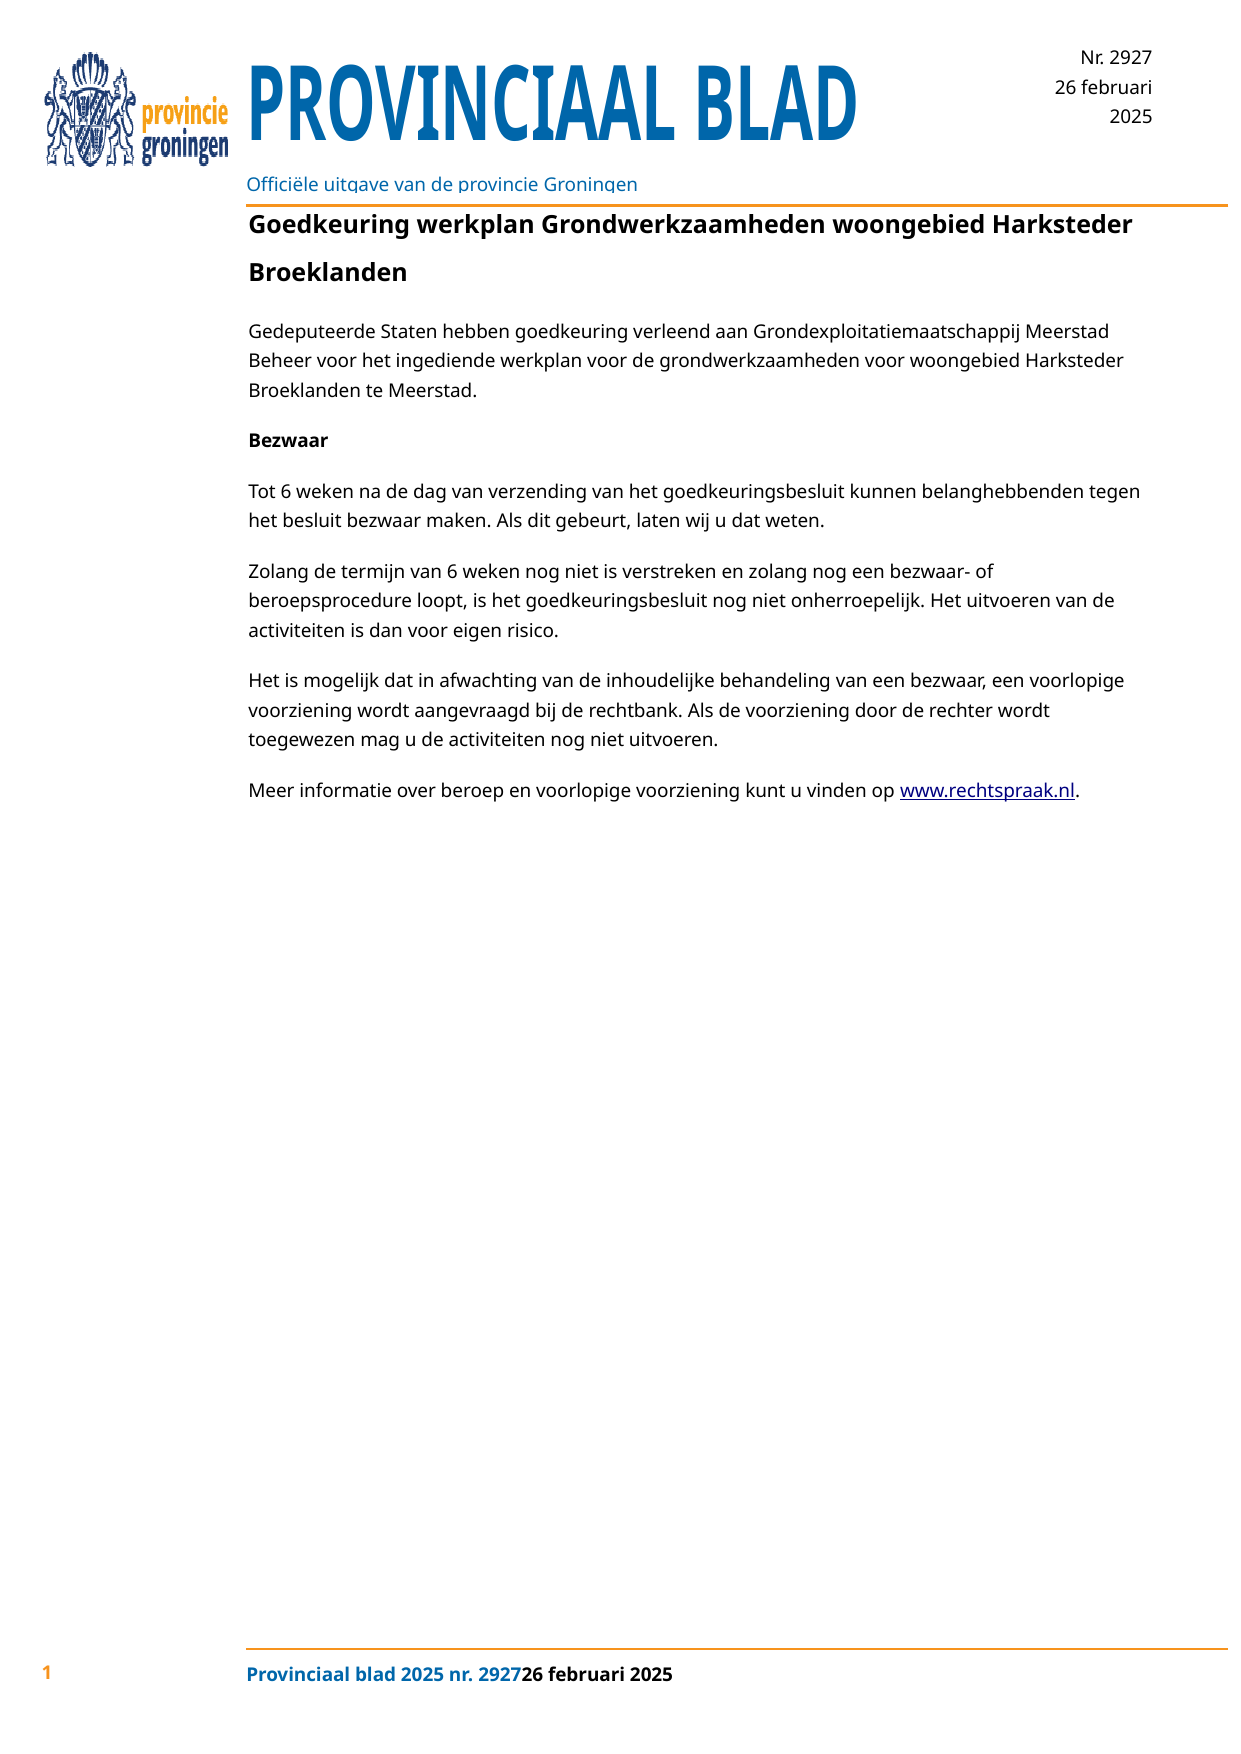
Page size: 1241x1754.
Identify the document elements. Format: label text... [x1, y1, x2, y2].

text Gedeputeerde Staten hebben goedkeuring verleend aan Grondexploitatiemaatschappij Meerstad Beheer voor het ingediende werkplan voor de grondwerkzaamheden voor woongebied Harksteder Broeklanden te Meerstad. [248, 318, 1152, 403]
picture [41, 47, 231, 172]
text Meer informatie over beroep en voorlopige voorziening kunt u vinden op www.rechtspraak.nl. [248, 777, 1152, 803]
text Goedkeuring werkplan Grondwerkzaamheden woongebied Harksteder Broeklanden [248, 207, 1152, 288]
text Tot 6 weken na de dag van verzending van het goedkeuringsbesluit kunnen belanghebbenden tegen het besluit bezwaar maken. Als dit gebeurt, laten wij u dat weten. [248, 478, 1152, 533]
text Het is mogelijk dat in afwachting van de inhoudelijke behandeling van een bezwaar, een voorlopige voorziening wordt aangevraagd bij de rechtbank. Als de voorziening door de rechter wordt toegewezen mag u de activiteiten nog niet uitvoeren. [248, 667, 1152, 752]
text Bezwaar [248, 427, 1152, 453]
text Zolang de termijn van 6 weken nog niet is verstreken en zolang nog een bezwaar- of beroepsprocedure loopt, is het goedkeuringsbesluit nog niet onherroepelijk. Het uitvoeren van de activiteiten is dan voor eigen risico. [248, 558, 1152, 643]
